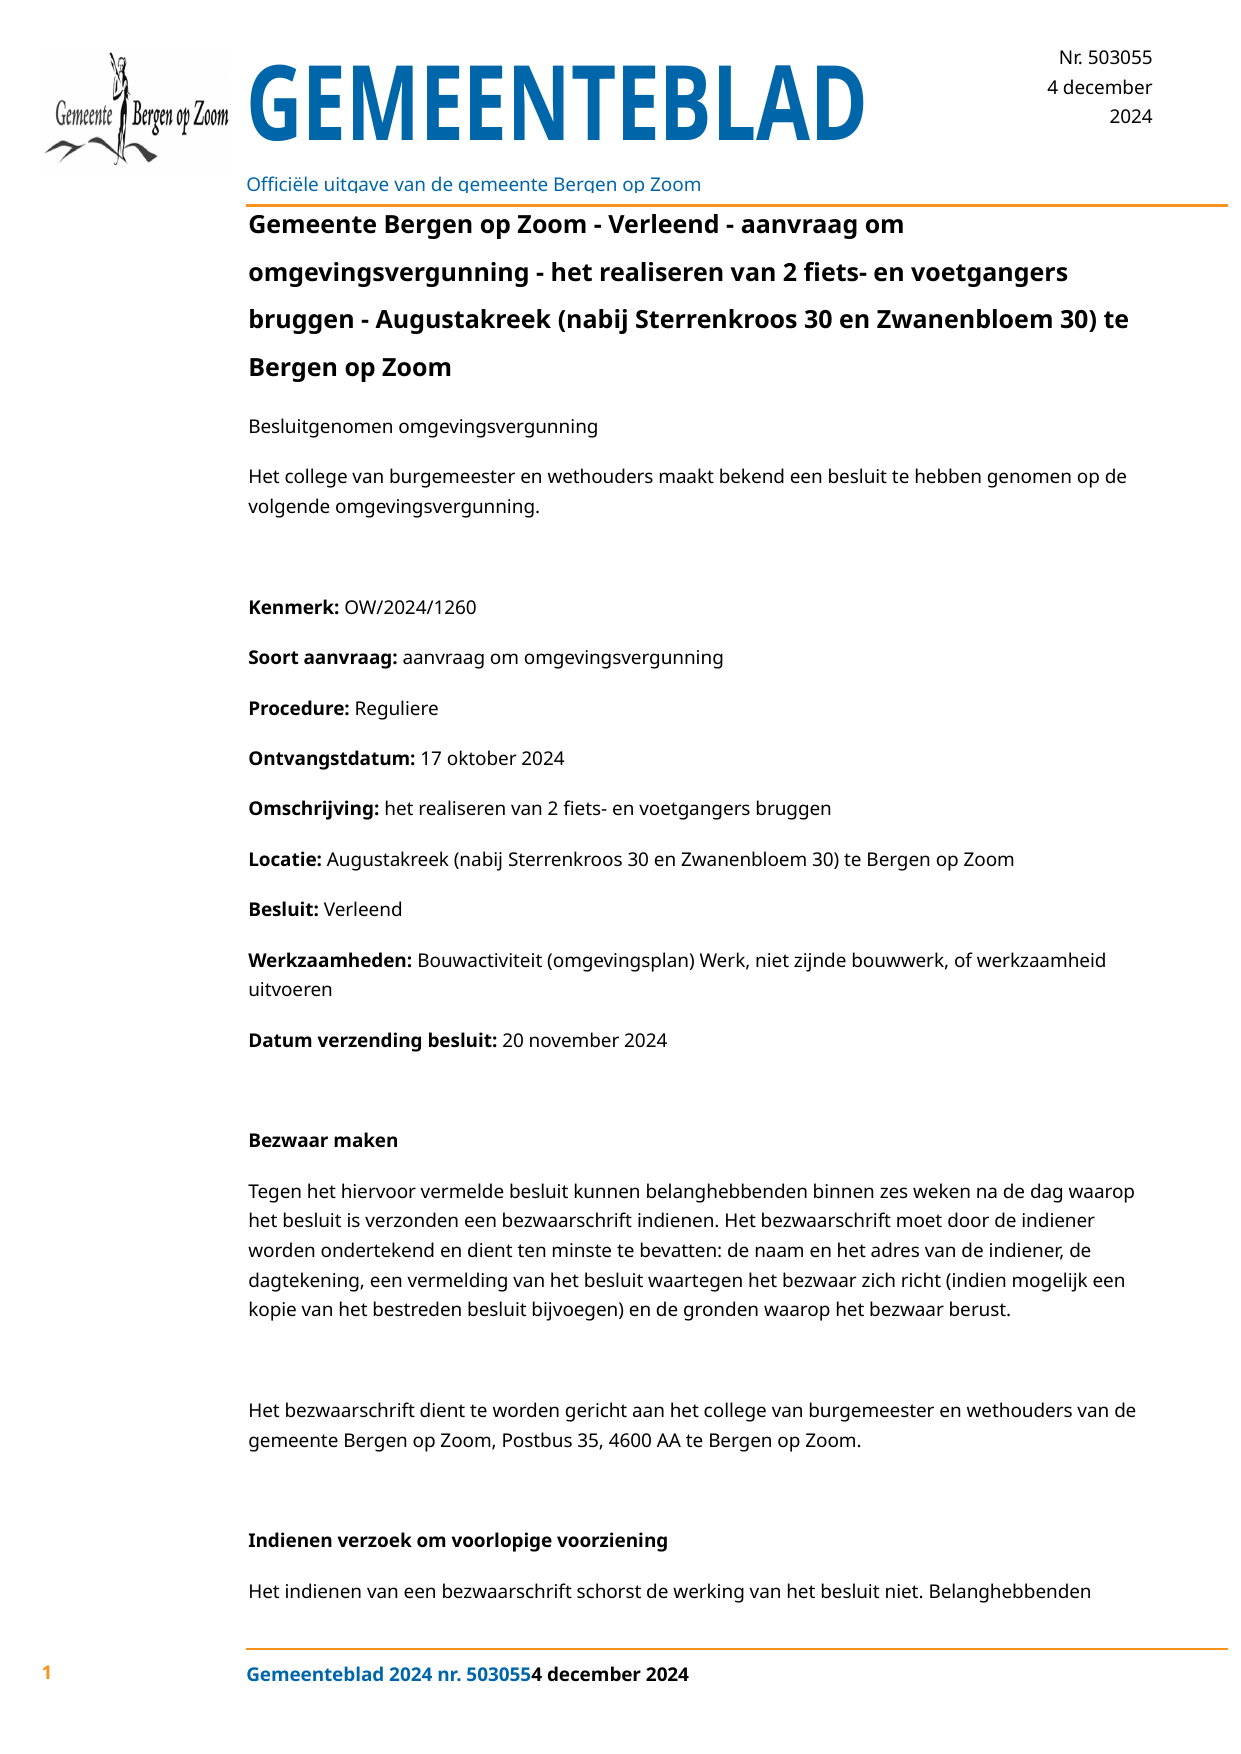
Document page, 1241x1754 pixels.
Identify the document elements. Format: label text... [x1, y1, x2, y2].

text Soort aanvraag: aanvraag om omgevingsvergunning [248, 644, 1152, 670]
text Het indienen van een bezwaarschrift schorst de werking van het besluit niet. Belanghebbenden [248, 1578, 1152, 1604]
text Indienen verzoek om voorlopige voorziening [248, 1528, 1152, 1553]
text Datum verzending besluit: 20 november 2024 [248, 1027, 1152, 1053]
text Tegen het hiervoor vermelde besluit kunnen belanghebbenden binnen zes weken na de dag waarop het besluit is verzonden een bezwaarschrift indienen. Het bezwaarschrift moet door de indiener worden ondertekend en dient ten minste te bevatten: de naam en het adres van de indiener, de dagtekening, een vermelding van het besluit waartegen het bezwaar zich richt (indien mogelijk een kopie van het bestreden besluit bijvoegen) en de gronden waarop het bezwaar berust. [248, 1178, 1152, 1322]
text Bezwaar maken [248, 1128, 1152, 1153]
text Omschrijving: het realiseren van 2 fiets- en voetgangers bruggen [248, 796, 1152, 821]
text Besluitgenomen omgevingsvergunning [248, 413, 1152, 439]
picture [41, 47, 231, 172]
text Werkzaamheden: Bouwactiviteit (omgevingsplan) Werk, niet zijnde bouwwerk, of werkzaamheid uitvoeren [248, 947, 1152, 1002]
text Het bezwaarschrift dient te worden gericht aan het college van burgemeester en wethouders van de gemeente Bergen op Zoom, Postbus 35, 4600 AA te Bergen op Zoom. [248, 1397, 1152, 1453]
text Het college van burgemeester en wethouders maakt bekend een besluit te hebben genomen op de volgende omgevingsvergunning. [248, 463, 1152, 519]
text Locatie: Augustakreek (nabij Sterrenkroos 30 en Zwanenbloem 30) te Bergen op Zoom [248, 846, 1152, 872]
text Kenmerk: OW/2024/1260 [248, 594, 1152, 620]
text Gemeente Bergen op Zoom - Verleend - aanvraag om omgevingsvergunning - het realiseren van 2 fiets- en voetgangers bruggen - Augustakreek (nabij Sterrenkroos 30 en Zwanenbloem 30) te Bergen op Zoom [248, 207, 1152, 384]
text Besluit: Verleend [248, 896, 1152, 922]
text Procedure: Reguliere [248, 695, 1152, 721]
text Ontvangstdatum: 17 oktober 2024 [248, 745, 1152, 771]
